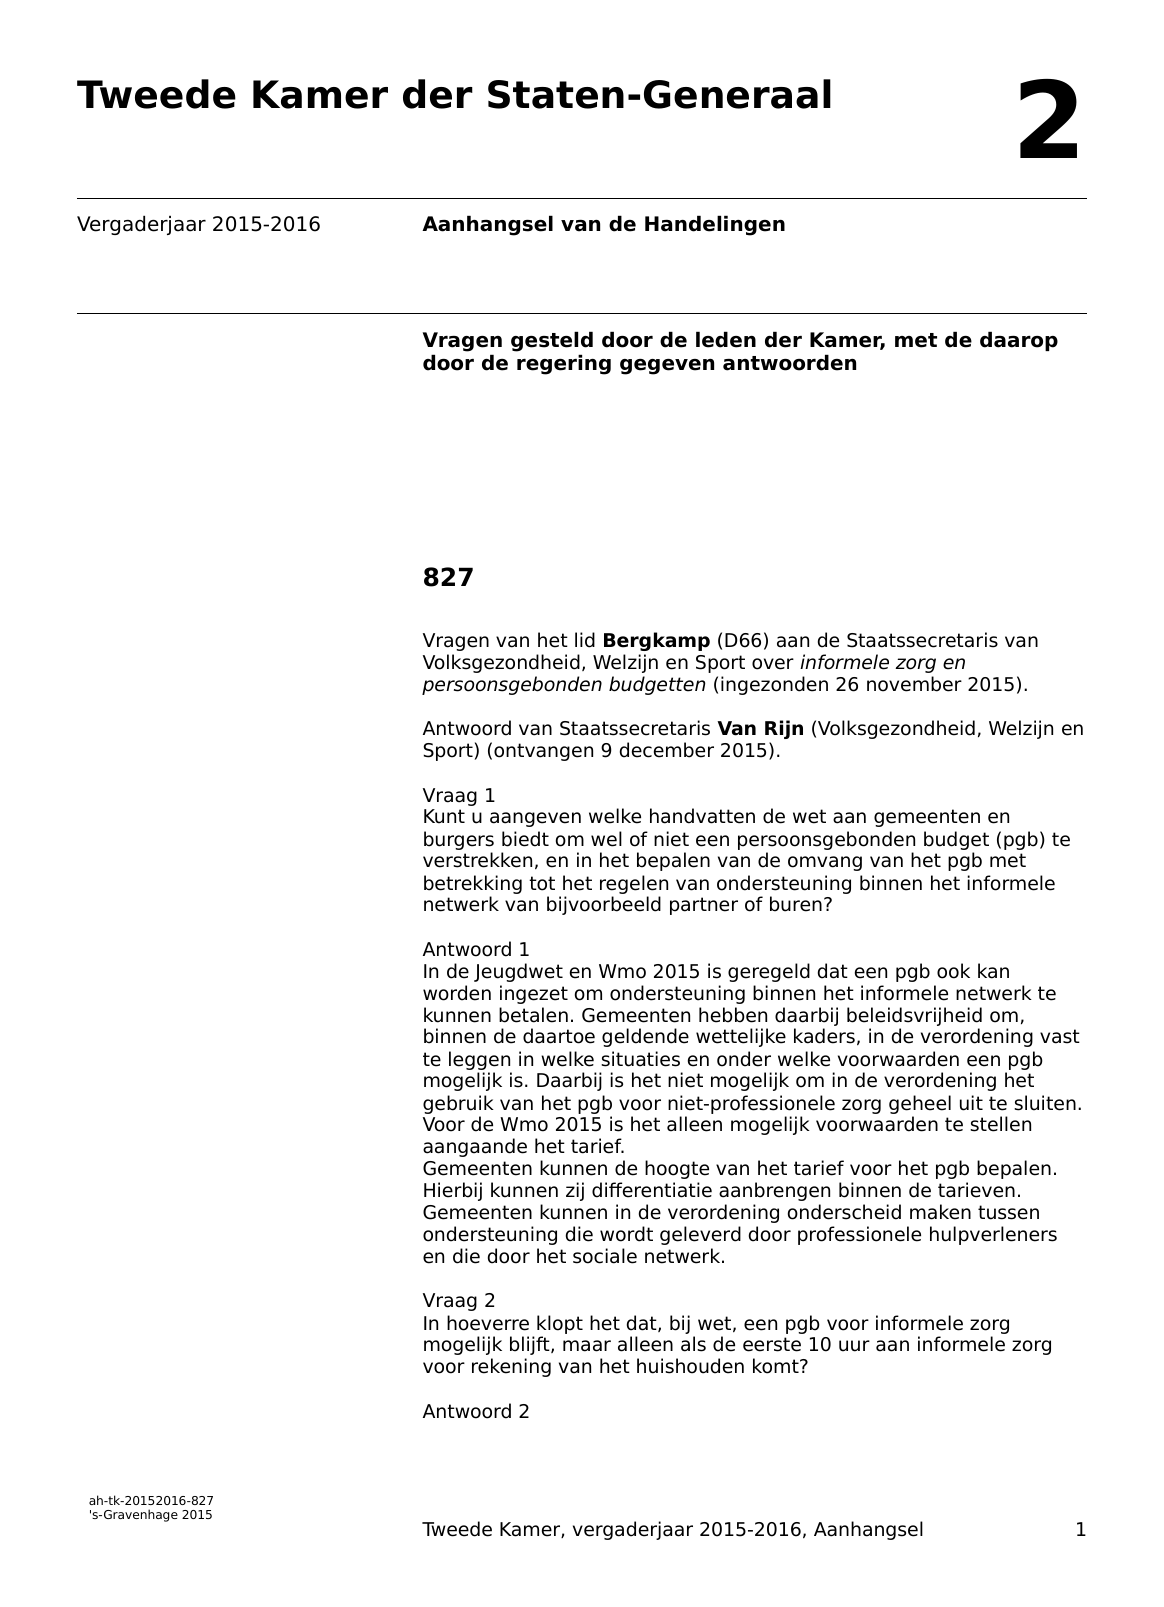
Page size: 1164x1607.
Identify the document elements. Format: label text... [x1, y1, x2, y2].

table_header Tweede Kamer der Staten-Generaal [77, 59, 886, 198]
text Antwoord 1 [422, 938, 1087, 961]
text Kunt u aangeven welke handvatten de wet aan gemeenten en burgers biedt om wel of niet een persoonsgebonden budget (pgb) te verstrekken, en in het bepalen van de omvang van het pgb met betrekking tot het regelen van ondersteuning binnen het informele netwerk van bijvoorbeeld partner of buren? [422, 806, 1087, 916]
text Antwoord van Staatssecretaris Van Rijn (Volksgezondheid, Welzijn en Sport) (ontvangen 9 december 2015). [422, 718, 1087, 762]
table_cell Vragen gesteld door de leden der Kamer, met de daarop door de regering gegeven antwoorden [422, 314, 1087, 375]
table_cell [77, 314, 422, 375]
table_cell Aanhangsel van de Handelingen [422, 199, 1087, 313]
text In hoeverre klopt het dat, bij wet, een pgb voor informele zorg mogelijk blijft, maar alleen als de eerste 10 uur aan informele zorg voor rekening van het huishouden komt? [422, 1312, 1087, 1378]
text 827 [422, 563, 1087, 592]
text Vraag 2 [422, 1290, 1087, 1312]
text Vragen van het lid Bergkamp (D66) aan de Staatssecretaris van Volksgezondheid, Welzijn en Sport over informele zorg en persoonsgebonden budgetten (ingezonden 26 november 2015). [422, 630, 1087, 696]
text Antwoord 2 [422, 1401, 1087, 1422]
text 's-Gravenhage 2015 [88, 1508, 323, 1522]
text ah-tk-20152016-827 [88, 1494, 323, 1508]
text Vraag 1 [422, 784, 1087, 806]
table_cell Vergaderjaar 2015-2016 [77, 199, 422, 313]
table_header 2 [886, 59, 1087, 198]
text In de Jeugdwet en Wmo 2015 is geregeld dat een pgb ook kan worden ingezet om ondersteuning binnen het informele netwerk te kunnen betalen. Gemeenten hebben daarbij beleidsvrijheid om, binnen de daartoe geldende wettelijke kaders, in de verordening vast te leggen in welke situaties en onder welke voorwaarden een pgb mogelijk is. Daarbij is het niet mogelijk om in de verordening het gebruik van het pgb voor niet-professionele zorg geheel uit te sluiten. Voor de Wmo 2015 is het alleen mogelijk voorwaarden te stellen aangaande het tarief. [422, 961, 1087, 1158]
text Gemeenten kunnen de hoogte van het tarief voor het pgb bepalen. Hierbij kunnen zij differentiatie aanbrengen binnen de tarieven. Gemeenten kunnen in de verordening onderscheid maken tussen ondersteuning die wordt geleverd door professionele hulpverleners en die door het sociale netwerk. [422, 1158, 1087, 1268]
